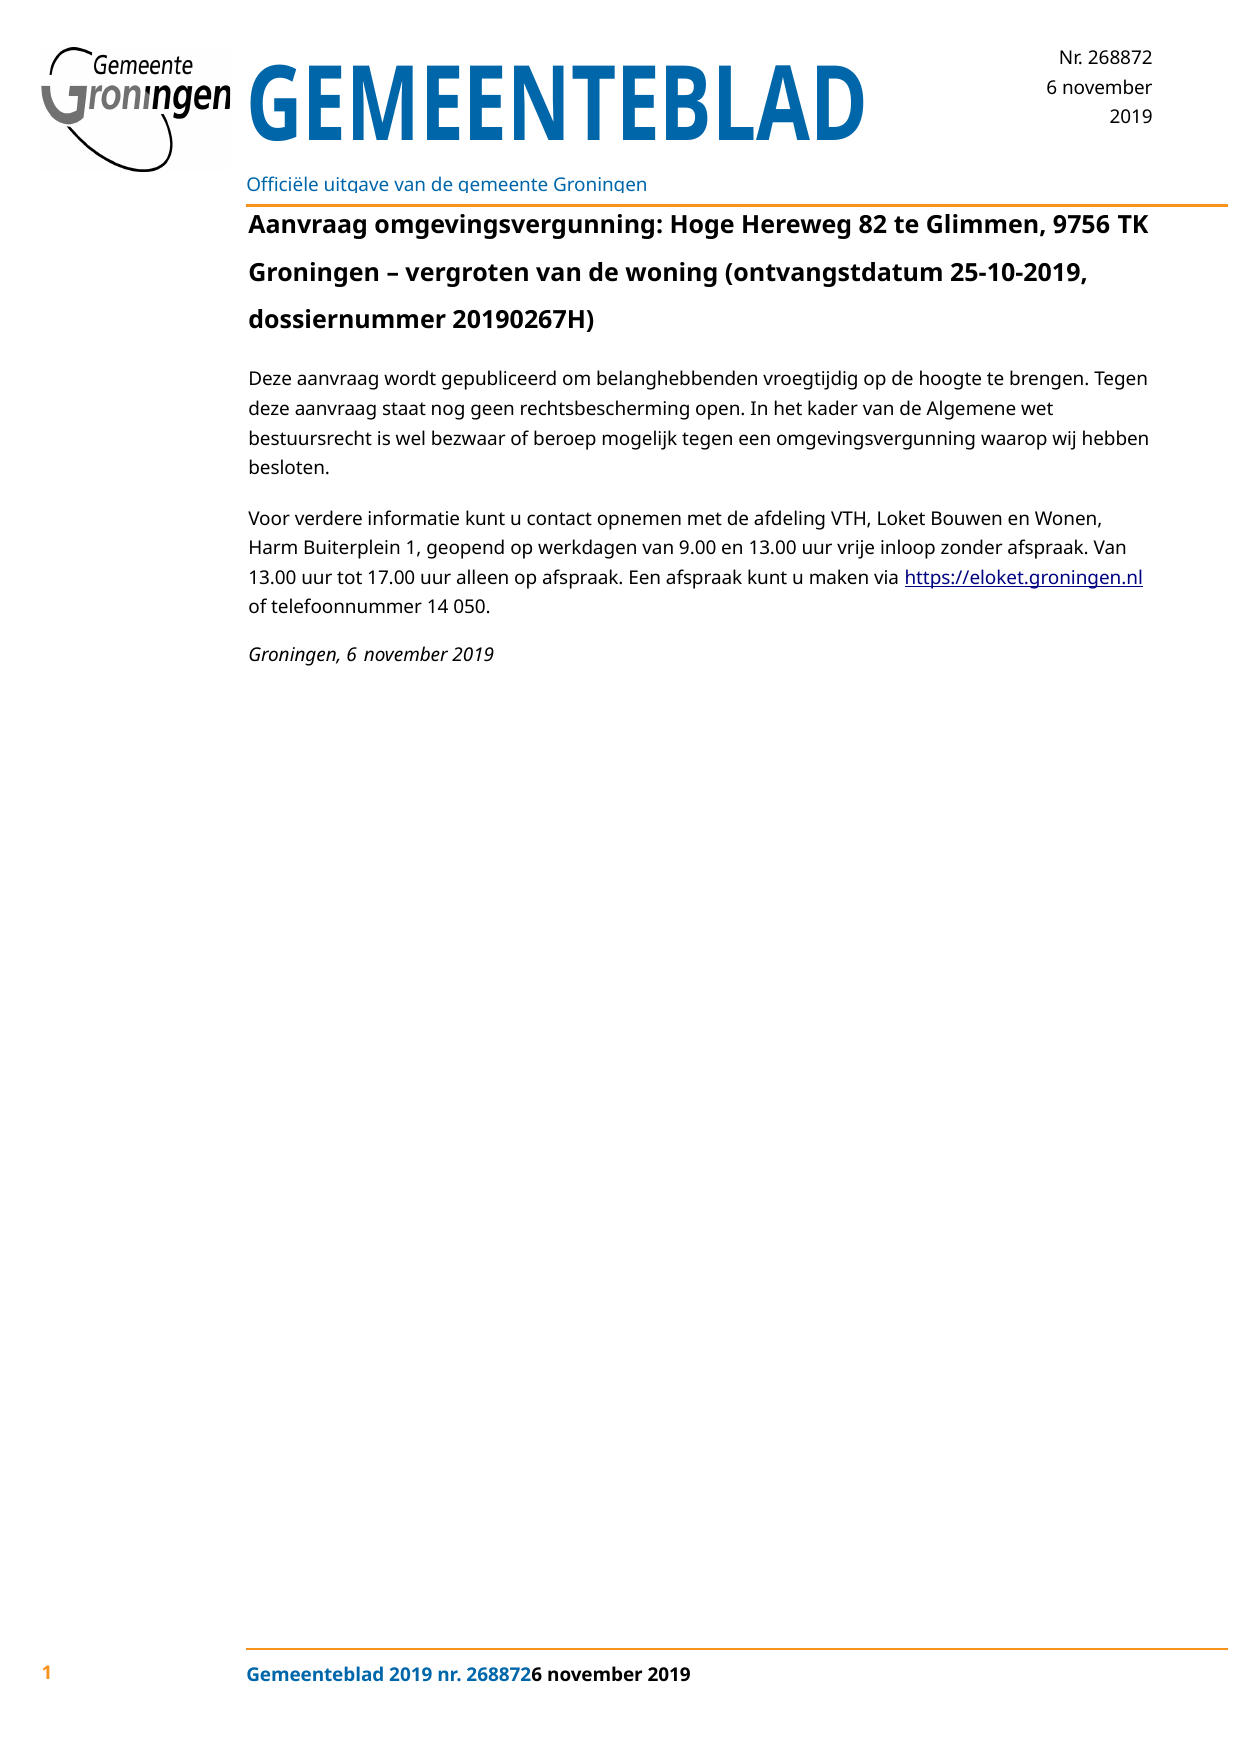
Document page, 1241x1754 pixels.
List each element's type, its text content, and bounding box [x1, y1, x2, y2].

text Aanvraag omgevingsvergunning: Hoge Hereweg 82 te Glimmen, 9756 TK Groningen – vergroten van de woning (ontvangstdatum 25-10-2019, dossiernummer 20190267H) [248, 207, 1152, 336]
text Groningen, 6 november 2019 [248, 641, 1152, 667]
text Deze aanvraag wordt gepubliceerd om belanghebbenden vroegtijdig op de hoogte te brengen. Tegen deze aanvraag staat nog geen rechtsbescherming open. In het kader van de Algemene wet bestuursrecht is wel bezwaar of beroep mogelijk tegen een omgevingsvergunning waarop wij hebben besloten. [248, 366, 1152, 480]
picture [41, 47, 231, 172]
text Voor verdere informatie kunt u contact opnemen met de afdeling VTH, Loket Bouwen en Wonen, Harm Buiterplein 1, geopend op werkdagen van 9.00 en 13.00 uur vrije inloop zonder afspraak. Van 13.00 uur tot 17.00 uur alleen op afspraak. Een afspraak kunt u maken via https://eloket.groningen.nl of telefoonnummer 14 050. [248, 505, 1152, 619]
